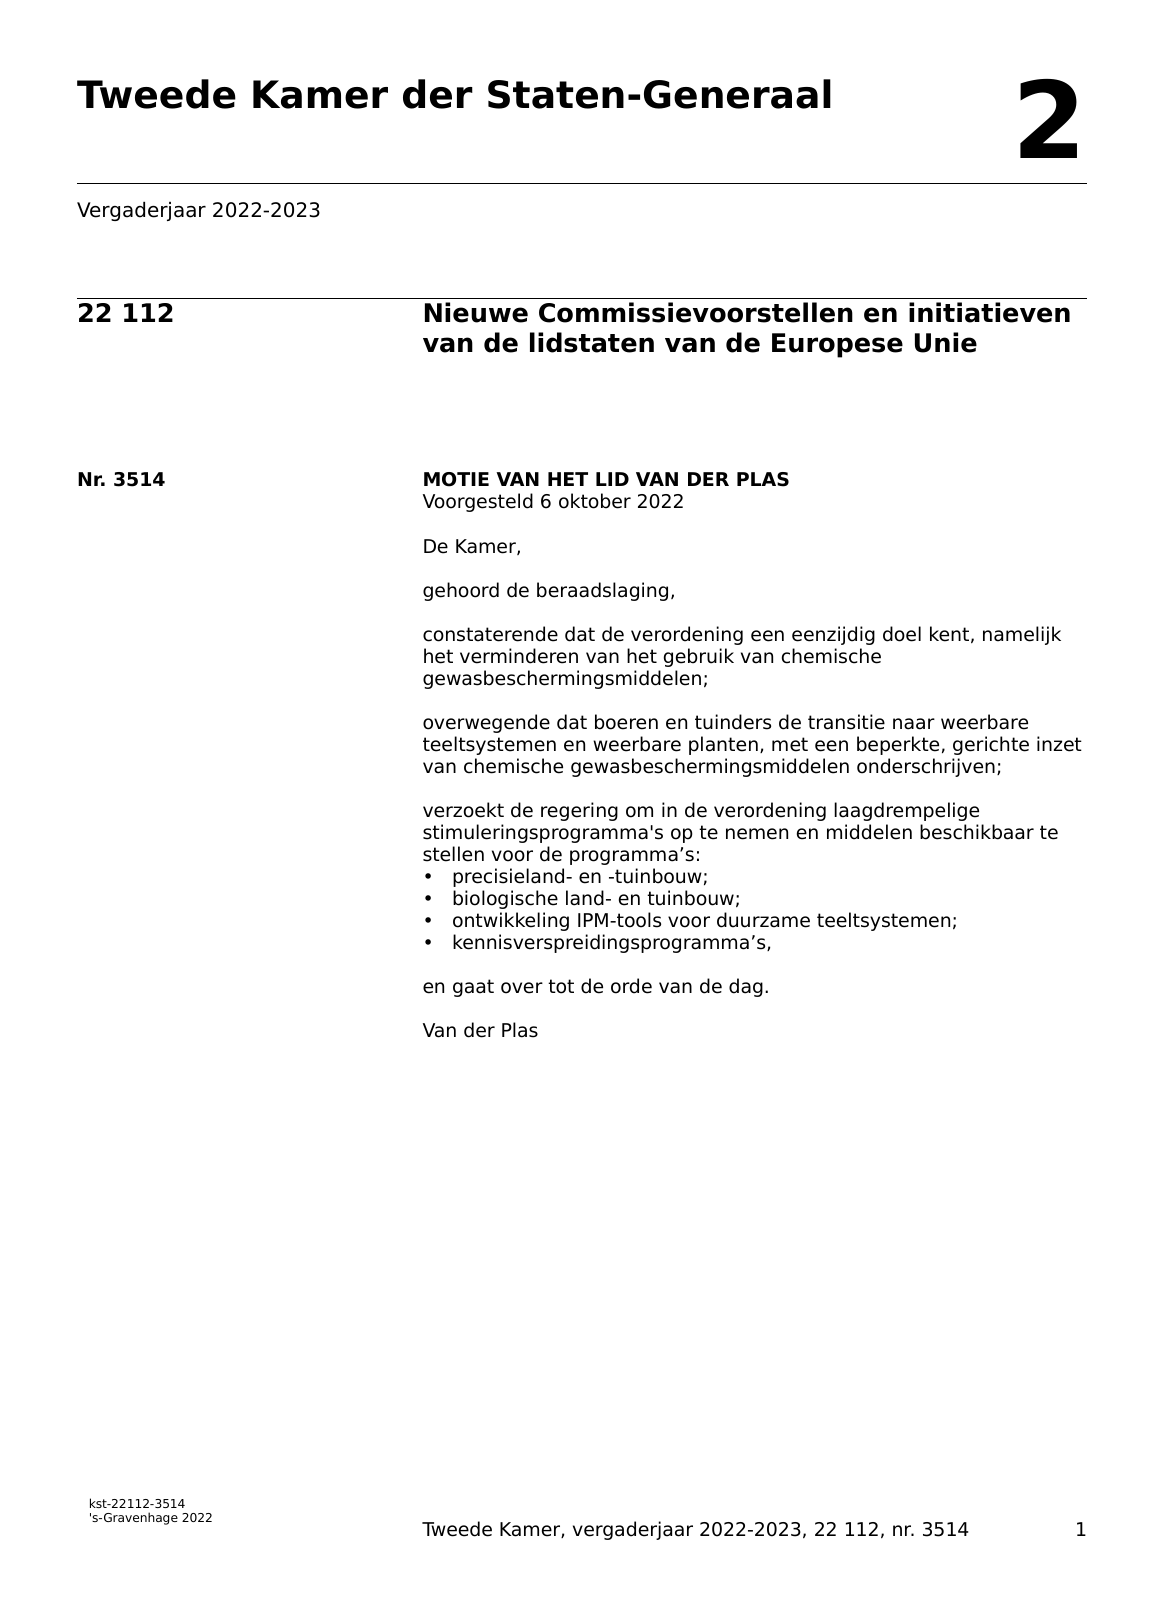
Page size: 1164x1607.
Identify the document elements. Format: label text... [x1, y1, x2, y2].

text gehoord de beraadslaging, [422, 580, 1087, 602]
text Voorgesteld 6 oktober 2022 [422, 491, 1087, 513]
text overwegende dat boeren en tuinders de transitie naar weerbare teeltsystemen en weerbare planten, met een beperkte, gerichte inzet van chemische gewasbeschermingsmiddelen onderschrijven; [422, 712, 1087, 778]
table_cell Vergaderjaar 2022-2023 [77, 184, 1087, 298]
subtitle Nr. 3514 MOTIE VAN HET LID VAN DER PLAS [77, 469, 1087, 491]
text 's-Gravenhage 2022 [88, 1511, 323, 1525]
text • kennisverspreidingsprogramma’s, [422, 932, 1087, 954]
subtitle 22 112 Nieuwe Commissievoorstellen en initiatieven van de lidstaten van de Europese Unie [77, 299, 1087, 358]
text verzoekt de regering om in de verordening laagdrempelige stimuleringsprogramma's op te nemen en middelen beschikbaar te stellen voor de programma’s: [422, 800, 1087, 866]
text constaterende dat de verordening een eenzijdig doel kent, namelijk het verminderen van het gebruik van chemische gewasbeschermingsmiddelen; [422, 624, 1087, 690]
text • biologische land- en tuinbouw; [422, 888, 1087, 910]
text • precisieland- en -tuinbouw; [422, 866, 1087, 888]
text • ontwikkeling IPM-tools voor duurzame teeltsystemen; [422, 910, 1087, 932]
text en gaat over tot de orde van de dag. [422, 976, 1087, 998]
text kst-22112-3514 [88, 1497, 323, 1511]
text Van der Plas [422, 1020, 1087, 1042]
table_header Tweede Kamer der Staten-Generaal [77, 59, 886, 183]
text De Kamer, [422, 536, 1087, 557]
table_header 2 [886, 59, 1087, 183]
